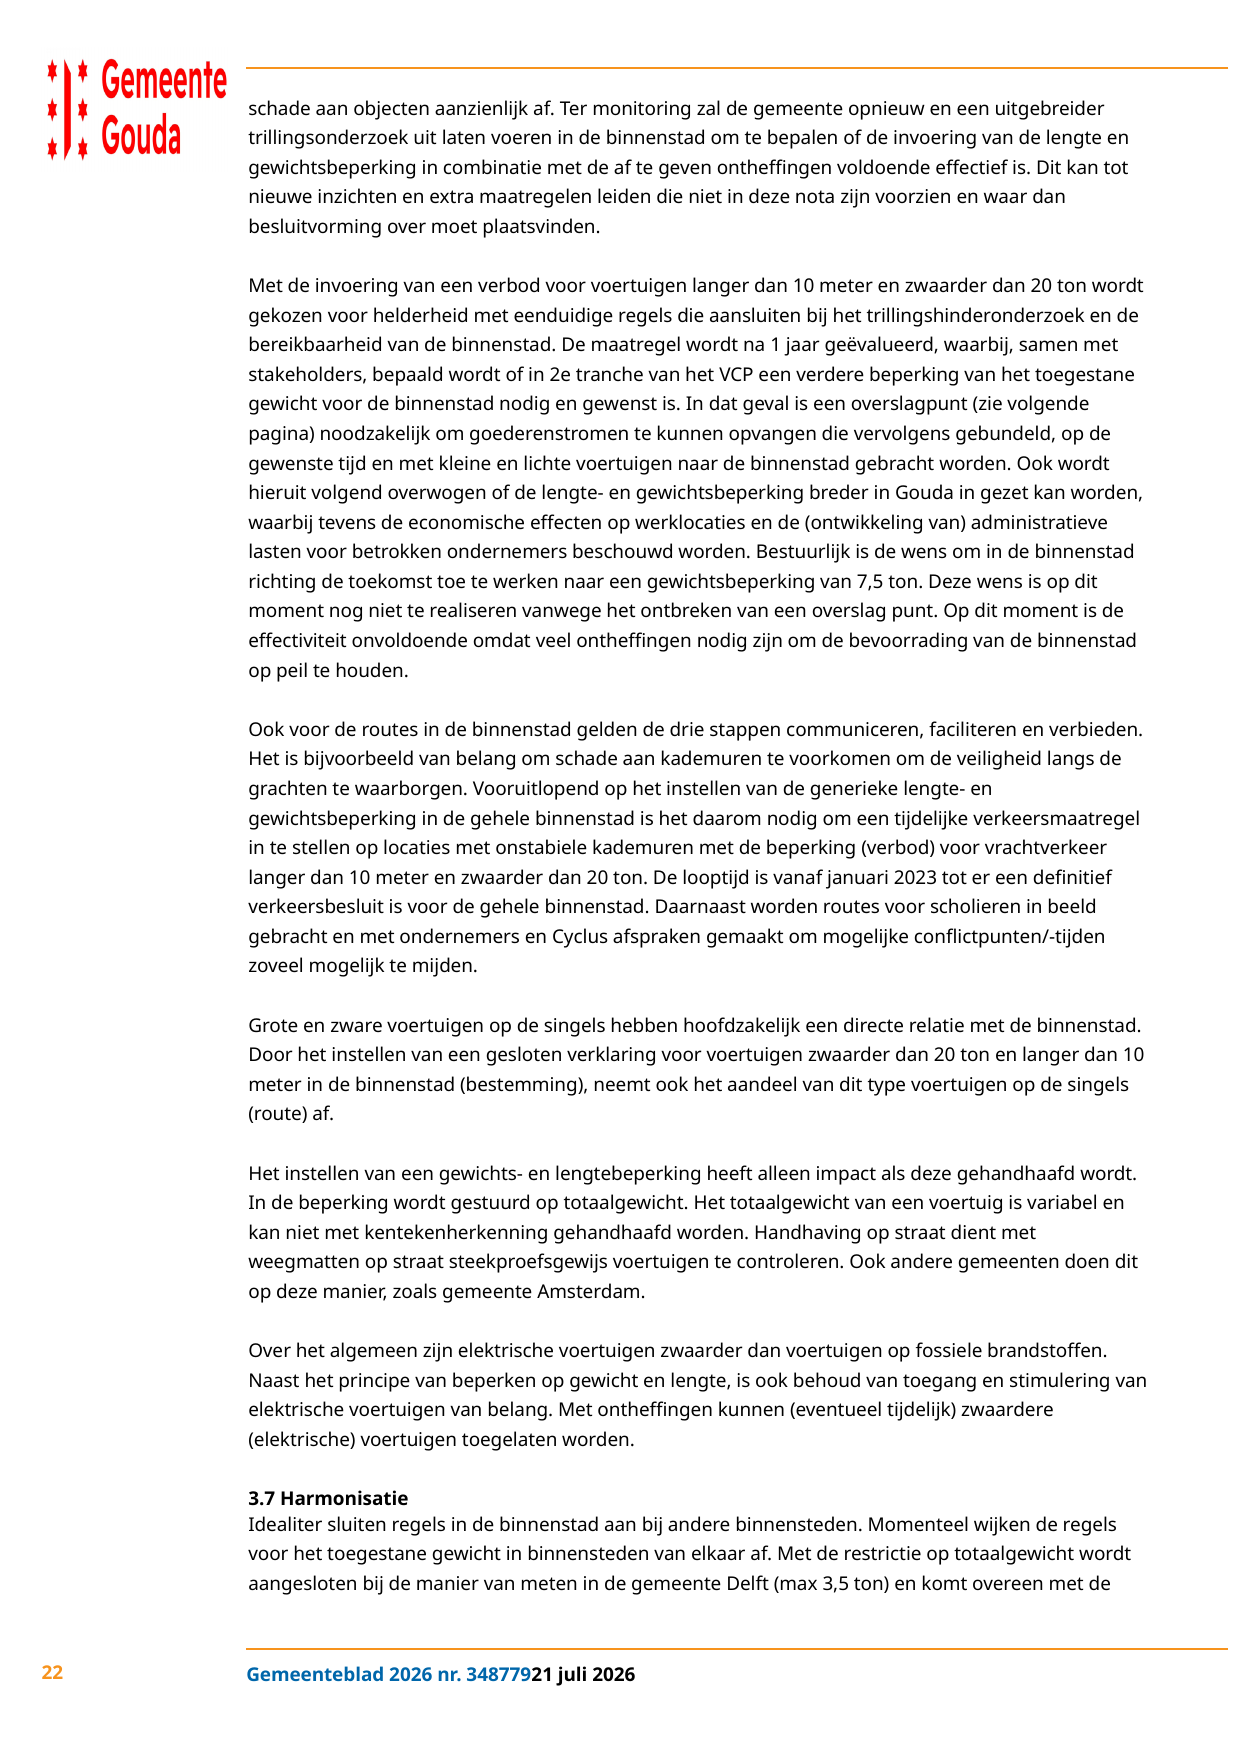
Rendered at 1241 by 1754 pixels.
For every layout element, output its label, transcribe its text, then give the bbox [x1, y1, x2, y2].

text Ook voor de routes in de binnenstad gelden de drie stappen communiceren, faciliteren en verbieden. Het is bijvoorbeeld van belang om schade aan kademuren te voorkomen om de veiligheid langs de grachten te waarborgen. Vooruitlopend op het instellen van de generieke lengte- en gewichtsbeperking in de gehele binnenstad is het daarom nodig om een tijdelijke verkeersmaatregel in te stellen op locaties met onstabiele kademuren met de beperking (verbod) voor vrachtverkeer langer dan 10 meter en zwaarder dan 20 ton. De looptijd is vanaf januari 2023 tot er een definitief verkeersbesluit is voor de gehele binnenstad. Daarnaast worden routes voor scholieren in beeld gebracht en met ondernemers en Cyclus afspraken gemaakt om mogelijke conflictpunten/-tijden zoveel mogelijk te mijden. [248, 716, 1152, 978]
text Over het algemeen zijn elektrische voertuigen zwaarder dan voertuigen op fossiele brandstoffen. Naast het principe van beperken op gewicht en lengte, is ook behoud van toegang en stimulering van elektrische voertuigen van belang. Met ontheffingen kunnen (eventueel tijdelijk) zwaardere (elektrische) voertuigen toegelaten worden. [248, 1337, 1152, 1452]
picture [41, 47, 231, 172]
text Idealiter sluiten regels in de binnenstad aan bij andere binnensteden. Momenteel wijken de regels voor het toegestane gewicht in binnensteden van elkaar af. Met de restrictie op totaalgewicht wordt aangesloten bij de manier van meten in de gemeente Delft (max 3,5 ton) en komt overeen met de [248, 1511, 1152, 1596]
text Grote en zware voertuigen op de singels hebben hoofdzakelijk een directe relatie met de binnenstad. Door het instellen van een gesloten verklaring voor voertuigen zwaarder dan 20 ton en langer dan 10 meter in de binnenstad (bestemming), neemt ook het aandeel van dit type voertuigen op de singels (route) af. [248, 1012, 1152, 1126]
text 3.7 Harmonisatie [248, 1485, 1152, 1511]
text Het instellen van een gewichts- en lengtebeperking heeft alleen impact als deze gehandhaafd wordt. In de beperking wordt gestuurd op totaalgewicht. Het totaalgewicht van een voertuig is variabel en kan niet met kentekenherkenning gehandhaafd worden. Handhaving op straat dient met weegmatten op straat steekproefsgewijs voertuigen te controleren. Ook andere gemeenten doen dit op deze manier, zoals gemeente Amsterdam. [248, 1160, 1152, 1304]
text schade aan objecten aanzienlijk af. Ter monitoring zal de gemeente opnieuw en een uitgebreider trillingsonderzoek uit laten voeren in de binnenstad om te bepalen of de invoering van de lengte en gewichtsbeperking in combinatie met de af te geven ontheffingen voldoende effectief is. Dit kan tot nieuwe inzichten en extra maatregelen leiden die niet in deze nota zijn voorzien en waar dan besluitvorming over moet plaatsvinden. [248, 95, 1152, 239]
text Met de invoering van een verbod voor voertuigen langer dan 10 meter en zwaarder dan 20 ton wordt gekozen voor helderheid met eenduidige regels die aansluiten bij het trillingshinderonderzoek en de bereikbaarheid van de binnenstad. De maatregel wordt na 1 jaar geëvalueerd, waarbij, samen met stakeholders, bepaald wordt of in 2e tranche van het VCP een verdere beperking van het toegestane gewicht voor de binnenstad nodig en gewenst is. In dat geval is een overslagpunt (zie volgende pagina) noodzakelijk om goederenstromen te kunnen opvangen die vervolgens gebundeld, op de gewenste tijd en met kleine en lichte voertuigen naar de binnenstad gebracht worden. Ook wordt hieruit volgend overwogen of de lengte- en gewichtsbeperking breder in Gouda in gezet kan worden, waarbij tevens de economische effecten op werklocaties en de (ontwikkeling van) administratieve lasten voor betrokken ondernemers beschouwd worden. Bestuurlijk is de wens om in de binnenstad richting de toekomst toe te werken naar een gewichtsbeperking van 7,5 ton. Deze wens is op dit moment nog niet te realiseren vanwege het ontbreken van een overslag punt. Op dit moment is de effectiviteit onvoldoende omdat veel ontheffingen nodig zijn om de bevoorrading van de binnenstad op peil te houden. [248, 272, 1152, 683]
